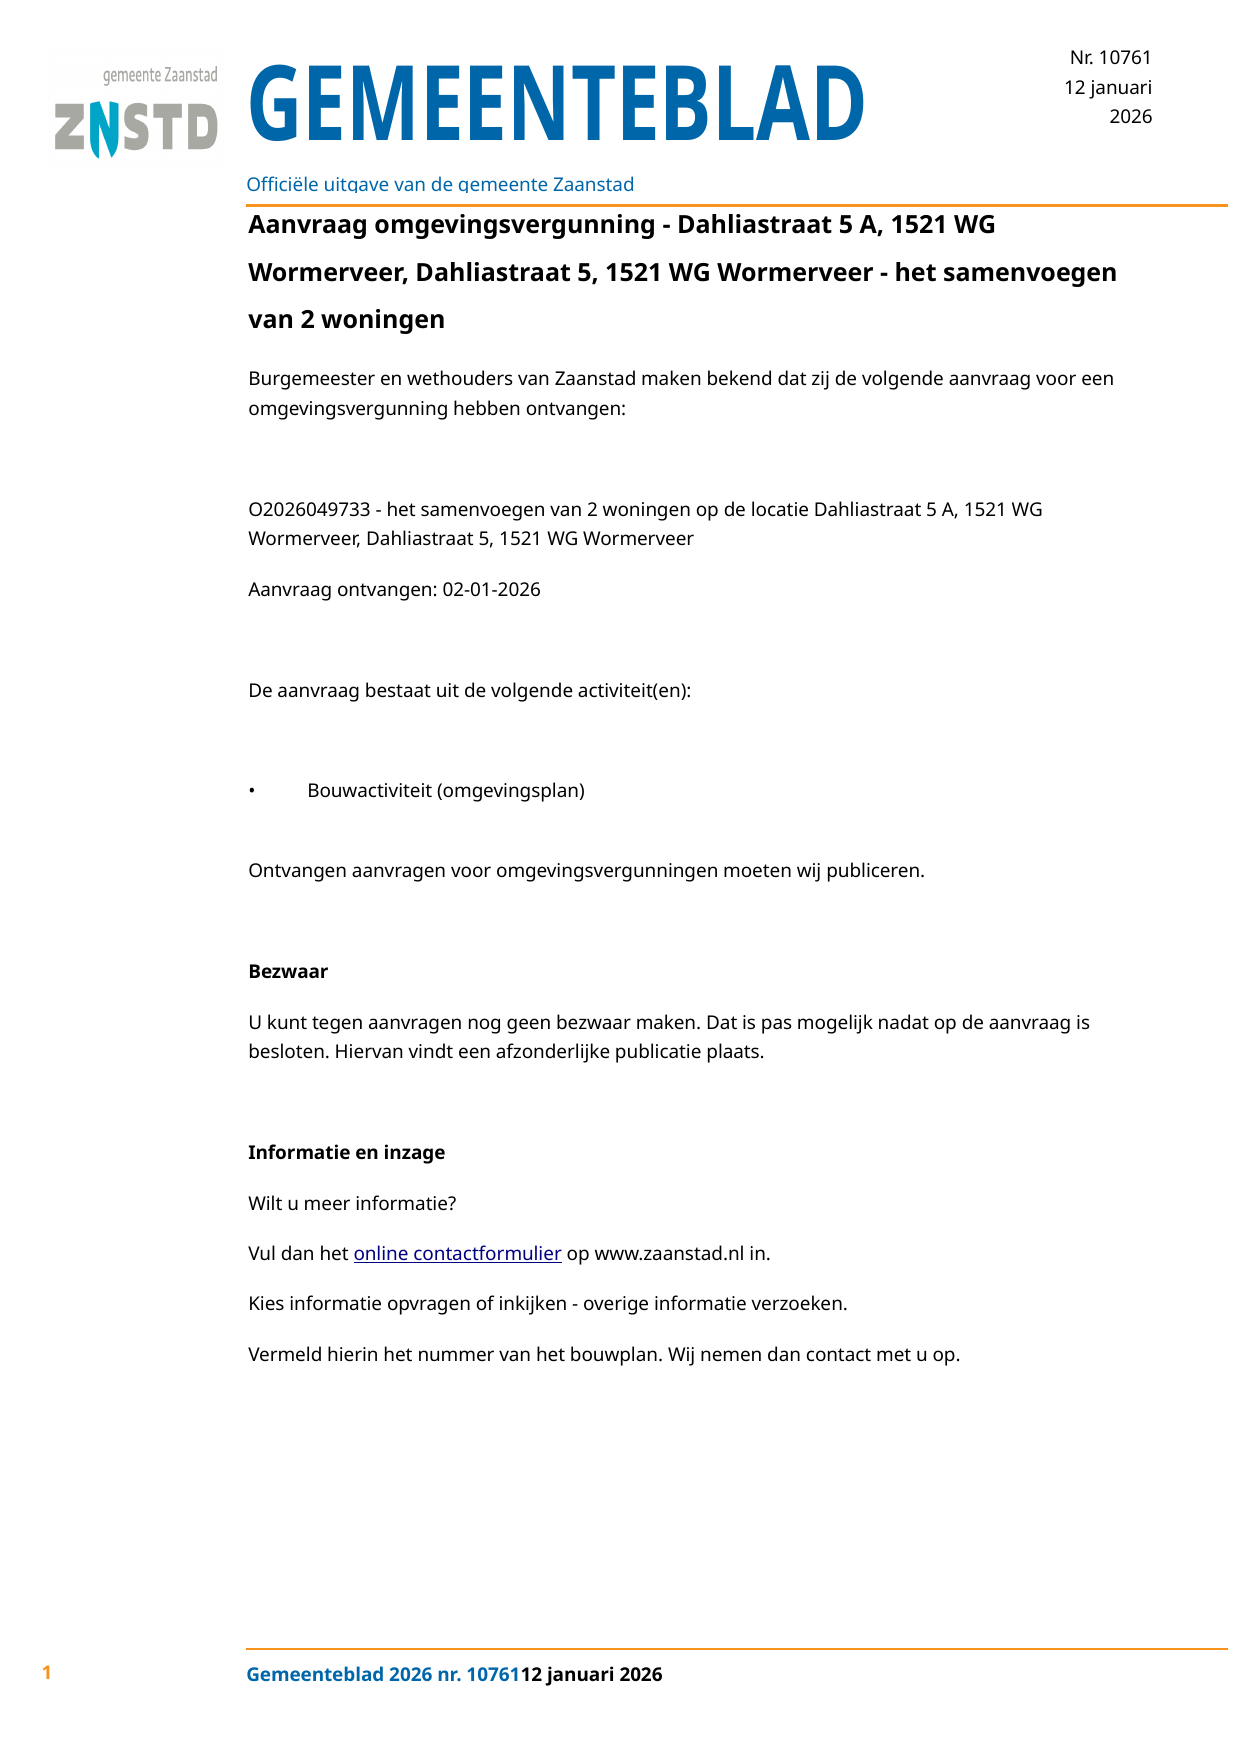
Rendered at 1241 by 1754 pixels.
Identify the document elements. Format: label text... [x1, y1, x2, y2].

text Vermeld hierin het nummer van het bouwplan. Wij nemen dan contact met u op. [248, 1341, 1152, 1367]
text Aanvraag omgevingsvergunning - Dahliastraat 5 A, 1521 WG Wormerveer, Dahliastraat 5, 1521 WG Wormerveer - het samenvoegen van 2 woningen [248, 207, 1152, 336]
text Informatie en inzage [248, 1139, 1152, 1165]
text Bezwaar [248, 958, 1152, 984]
text De aanvraag bestaat uit de volgende activiteit(en): [248, 677, 1152, 702]
text U kunt tegen aanvragen nog geen bezwaar maken. Dat is pas mogelijk nadat op de aanvraag is besloten. Hiervan vindt een afzonderlijke publicatie plaats. [248, 1009, 1152, 1064]
text O2026049733 - het samenvoegen van 2 woningen op de locatie Dahliastraat 5 A, 1521 WG Wormerveer, Dahliastraat 5, 1521 WG Wormerveer [248, 496, 1152, 551]
text Ontvangen aanvragen voor omgevingsvergunningen moeten wij publiceren. [248, 858, 1152, 883]
text Aanvraag ontvangen: 02-01-2026 [248, 576, 1152, 602]
picture [41, 47, 231, 172]
text Burgemeester en wethouders van Zaanstad maken bekend dat zij de volgende aanvraag voor een omgevingsvergunning hebben ontvangen: [248, 366, 1152, 421]
text Wilt u meer informatie? [248, 1190, 1152, 1215]
list Bouwactiviteit (omgevingsplan) [248, 778, 1152, 803]
text Kies informatie opvragen of inkijken - overige informatie verzoeken. [248, 1291, 1152, 1316]
text Vul dan het online contactformulier op www.zaanstad.nl in. [248, 1240, 1152, 1266]
